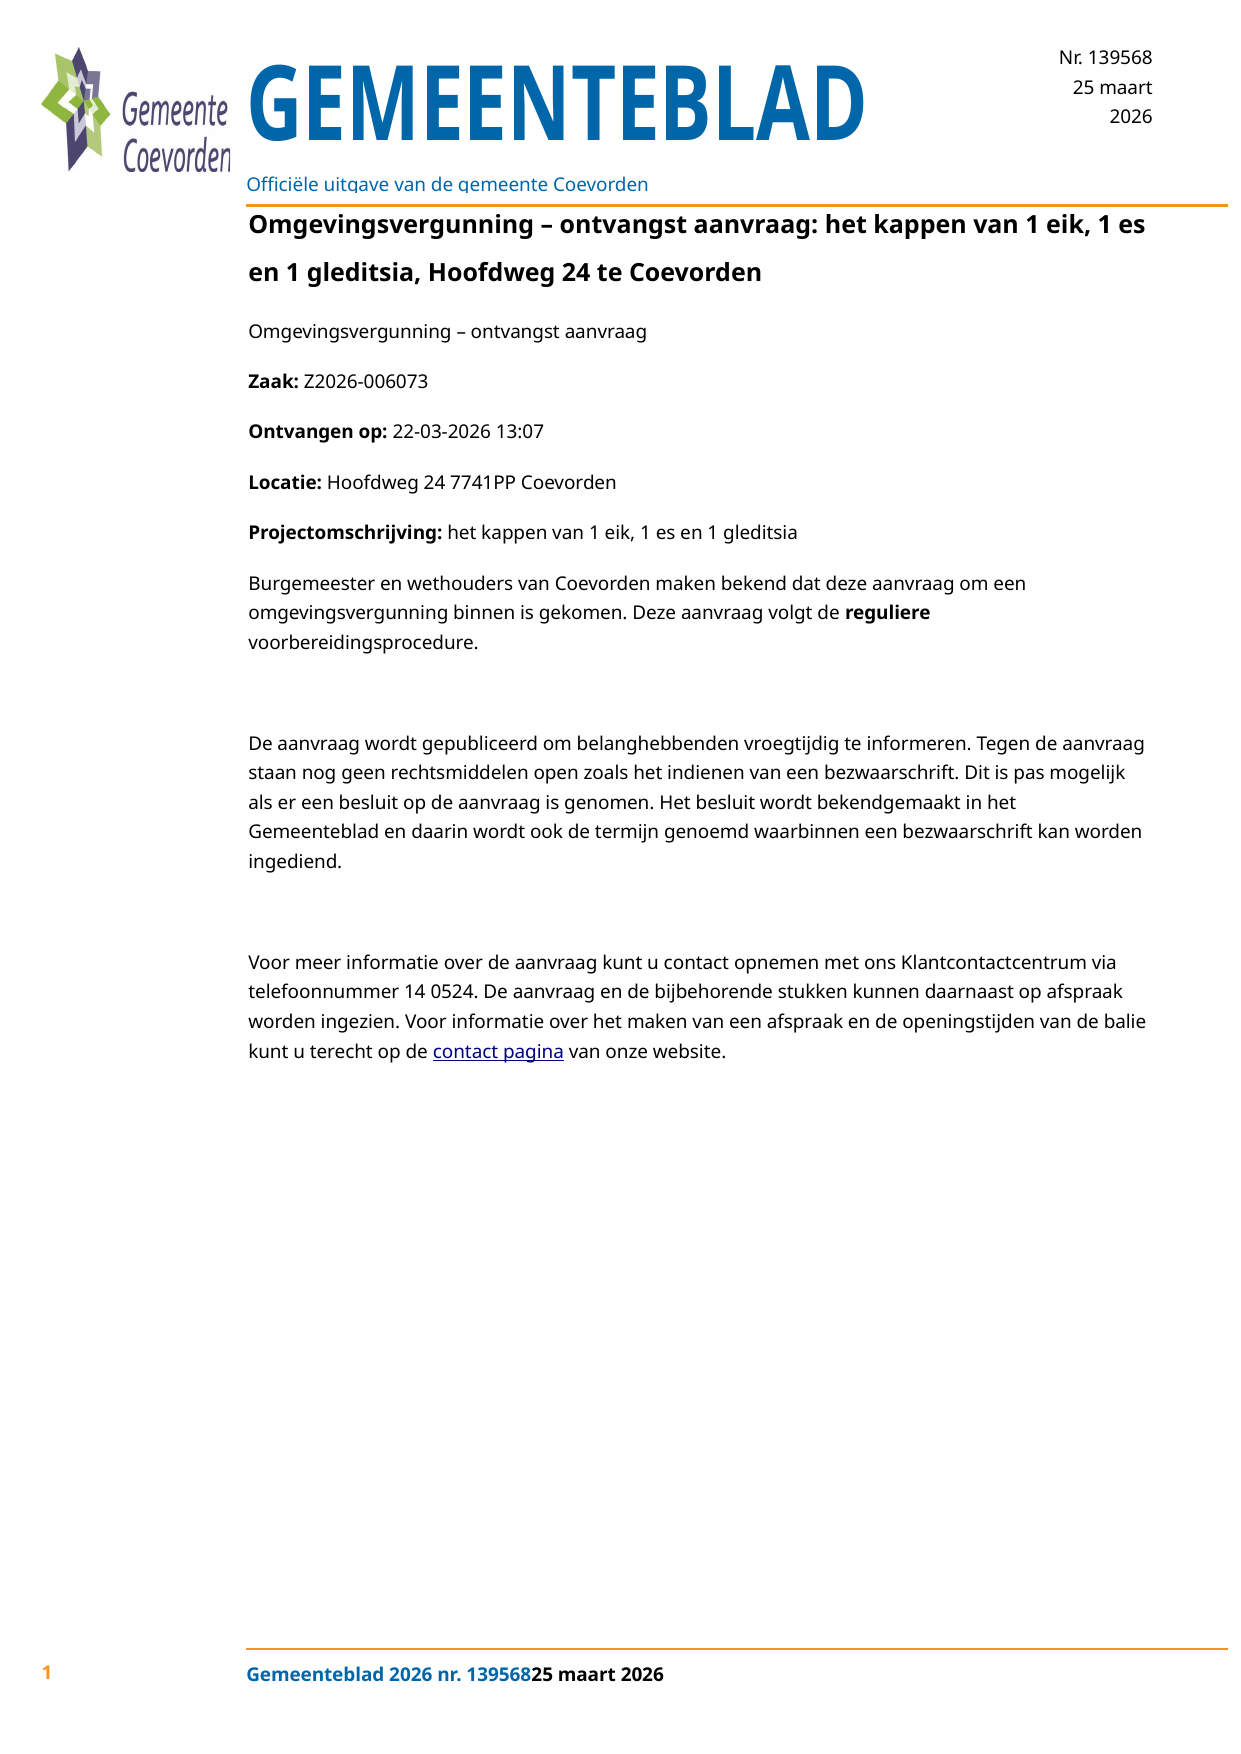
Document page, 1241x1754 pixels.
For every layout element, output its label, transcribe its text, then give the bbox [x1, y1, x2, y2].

text Voor meer informatie over de aanvraag kunt u contact opnemen met ons Klantcontactcentrum via telefoonnummer 14 0524. De aanvraag en de bijbehorende stukken kunnen daarnaast op afspraak worden ingezien. Voor informatie over het maken van een afspraak en de openingstijden van de balie kunt u terecht op de contact pagina van onze website. [248, 949, 1152, 1064]
text Burgemeester en wethouders van Coevorden maken bekend dat deze aanvraag om een omgevingsvergunning binnen is gekomen. Deze aanvraag volgt de reguliere voorbereidingsprocedure. [248, 570, 1152, 655]
text Zaak: Z2026-006073 [248, 368, 1152, 394]
text Omgevingsvergunning – ontvangst aanvraag: het kappen van 1 eik, 1 es en 1 gleditsia, Hoofdweg 24 te Coevorden [248, 207, 1152, 288]
text De aanvraag wordt gepubliceerd om belanghebbenden vroegtijdig te informeren. Tegen de aanvraag staan nog geen rechtsmiddelen open zoals het indienen van een bezwaarschrift. Dit is pas mogelijk als er een besluit op de aanvraag is genomen. Het besluit wordt bekendgemaakt in het Gemeenteblad en daarin wordt ook de termijn genoemd waarbinnen een bezwaarschrift kan worden ingediend. [248, 730, 1152, 874]
text Projectomschrijving: het kappen van 1 eik, 1 es en 1 gleditsia [248, 519, 1152, 545]
text Ontvangen op: 22-03-2026 13:07 [248, 419, 1152, 444]
text Locatie: Hoofdweg 24 7741PP Coevorden [248, 469, 1152, 495]
text Omgevingsvergunning – ontvangst aanvraag [248, 318, 1152, 344]
picture [41, 47, 231, 172]
